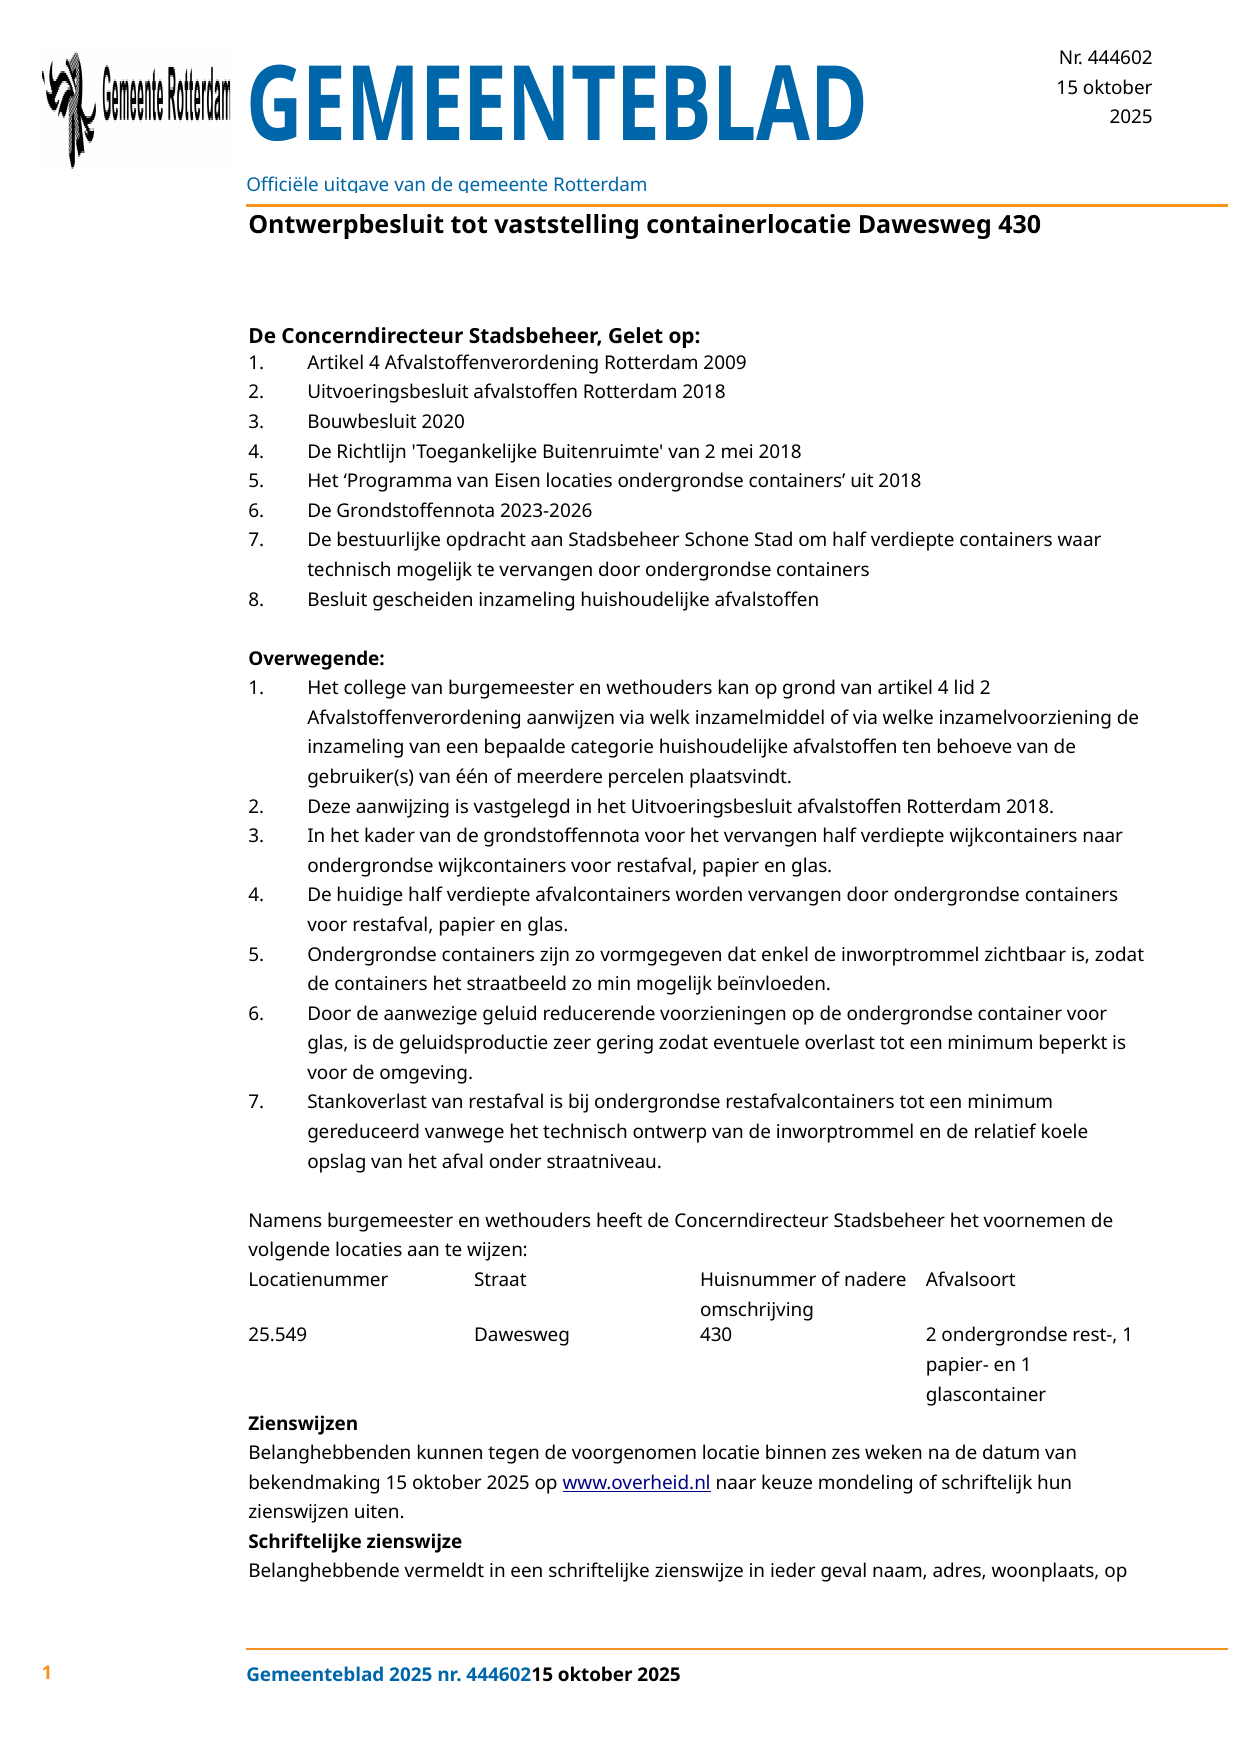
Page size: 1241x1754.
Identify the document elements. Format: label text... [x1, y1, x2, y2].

list Besluit gescheiden inzameling huishoudelijke afvalstoffen [248, 586, 1152, 612]
text De Concerndirecteur Stadsbeheer, Gelet op: [248, 321, 1152, 349]
list Door de aanwezige geluid reducerende voorzieningen op de ondergrondse container voor glas, is de geluidsproductie zeer gering zodat eventuele overlast tot een minimum beperkt is voor de omgeving. [248, 1000, 1152, 1085]
picture [41, 47, 231, 172]
list Bouwbesluit 2020 [248, 408, 1152, 434]
list Deze aanwijzing is vastgelegd in het Uitvoeringsbesluit afvalstoffen Rotterdam 2018. [248, 793, 1152, 819]
table_cell Dawesweg [474, 1322, 700, 1407]
table_cell 2 ondergrondse rest-, 1 papier- en 1 glascontainer [926, 1322, 1152, 1407]
table_cell 430 [700, 1322, 926, 1407]
table_cell 25.549 [248, 1322, 474, 1407]
table_header Huisnummer of nadere omschrijving [700, 1266, 926, 1322]
text Belanghebbende vermeldt in een schriftelijke zienswijze in ieder geval naam, adres, woonplaats, op [248, 1558, 1152, 1583]
text Zienswijzen [248, 1410, 1152, 1436]
list Artikel 4 Afvalstoffenverordening Rotterdam 2009 [248, 349, 1152, 375]
list Het ‘Programma van Eisen locaties ondergrondse containers’ uit 2018 [248, 467, 1152, 493]
text Namens burgemeester en wethouders heeft de Concerndirecteur Stadsbeheer het voornemen de volgende locaties aan te wijzen: [248, 1207, 1152, 1262]
list Uitvoeringsbesluit afvalstoffen Rotterdam 2018 [248, 379, 1152, 404]
list Stankoverlast van restafval is bij ondergrondse restafvalcontainers tot een minimum gereduceerd vanwege het technisch ontwerp van de inworptrommel en de relatief koele opslag van het afval onder straatniveau. [248, 1089, 1152, 1174]
text Schriftelijke zienswijze [248, 1528, 1152, 1554]
list Het college van burgemeester en wethouders kan op grond van artikel 4 lid 2 Afvalstoffenverordening aanwijzen via welk inzamelmiddel of via welke inzamelvoorziening de inzameling van een bepaalde categorie huishoudelijke afvalstoffen ten behoeve van de gebruiker(s) van één of meerdere percelen plaatsvindt. [248, 674, 1152, 789]
list De Grondstoffennota 2023-2026 [248, 497, 1152, 523]
list In het kader van de grondstoffennota voor het vervangen half verdiepte wijkcontainers naar ondergrondse wijkcontainers voor restafval, papier en glas. [248, 822, 1152, 878]
table_header Straat [474, 1266, 700, 1322]
list De huidige half verdiepte afvalcontainers worden vervangen door ondergrondse containers voor restafval, papier en glas. [248, 882, 1152, 937]
list Ondergrondse containers zijn zo vormgegeven dat enkel de inworptrommel zichtbaar is, zodat de containers het straatbeeld zo min mogelijk beïnvloeden. [248, 941, 1152, 996]
text Belanghebbenden kunnen tegen de voorgenomen locatie binnen zes weken na de datum van bekendmaking 15 oktober 2025 op www.overheid.nl naar keuze mondeling of schriftelijk hun zienswijzen uiten. [248, 1439, 1152, 1524]
list De Richtlijn 'Toegankelijke Buitenruimte' van 2 mei 2018 [248, 438, 1152, 464]
text Overwegende: [248, 645, 1152, 671]
list De bestuurlijke opdracht aan Stadsbeheer Schone Stad om half verdiepte containers waar technisch mogelijk te vervangen door ondergrondse containers [248, 527, 1152, 582]
table_header Afvalsoort [926, 1266, 1152, 1322]
table_header Locatienummer [248, 1266, 474, 1322]
text Ontwerpbesluit tot vaststelling containerlocatie Dawesweg 430 [248, 207, 1152, 241]
